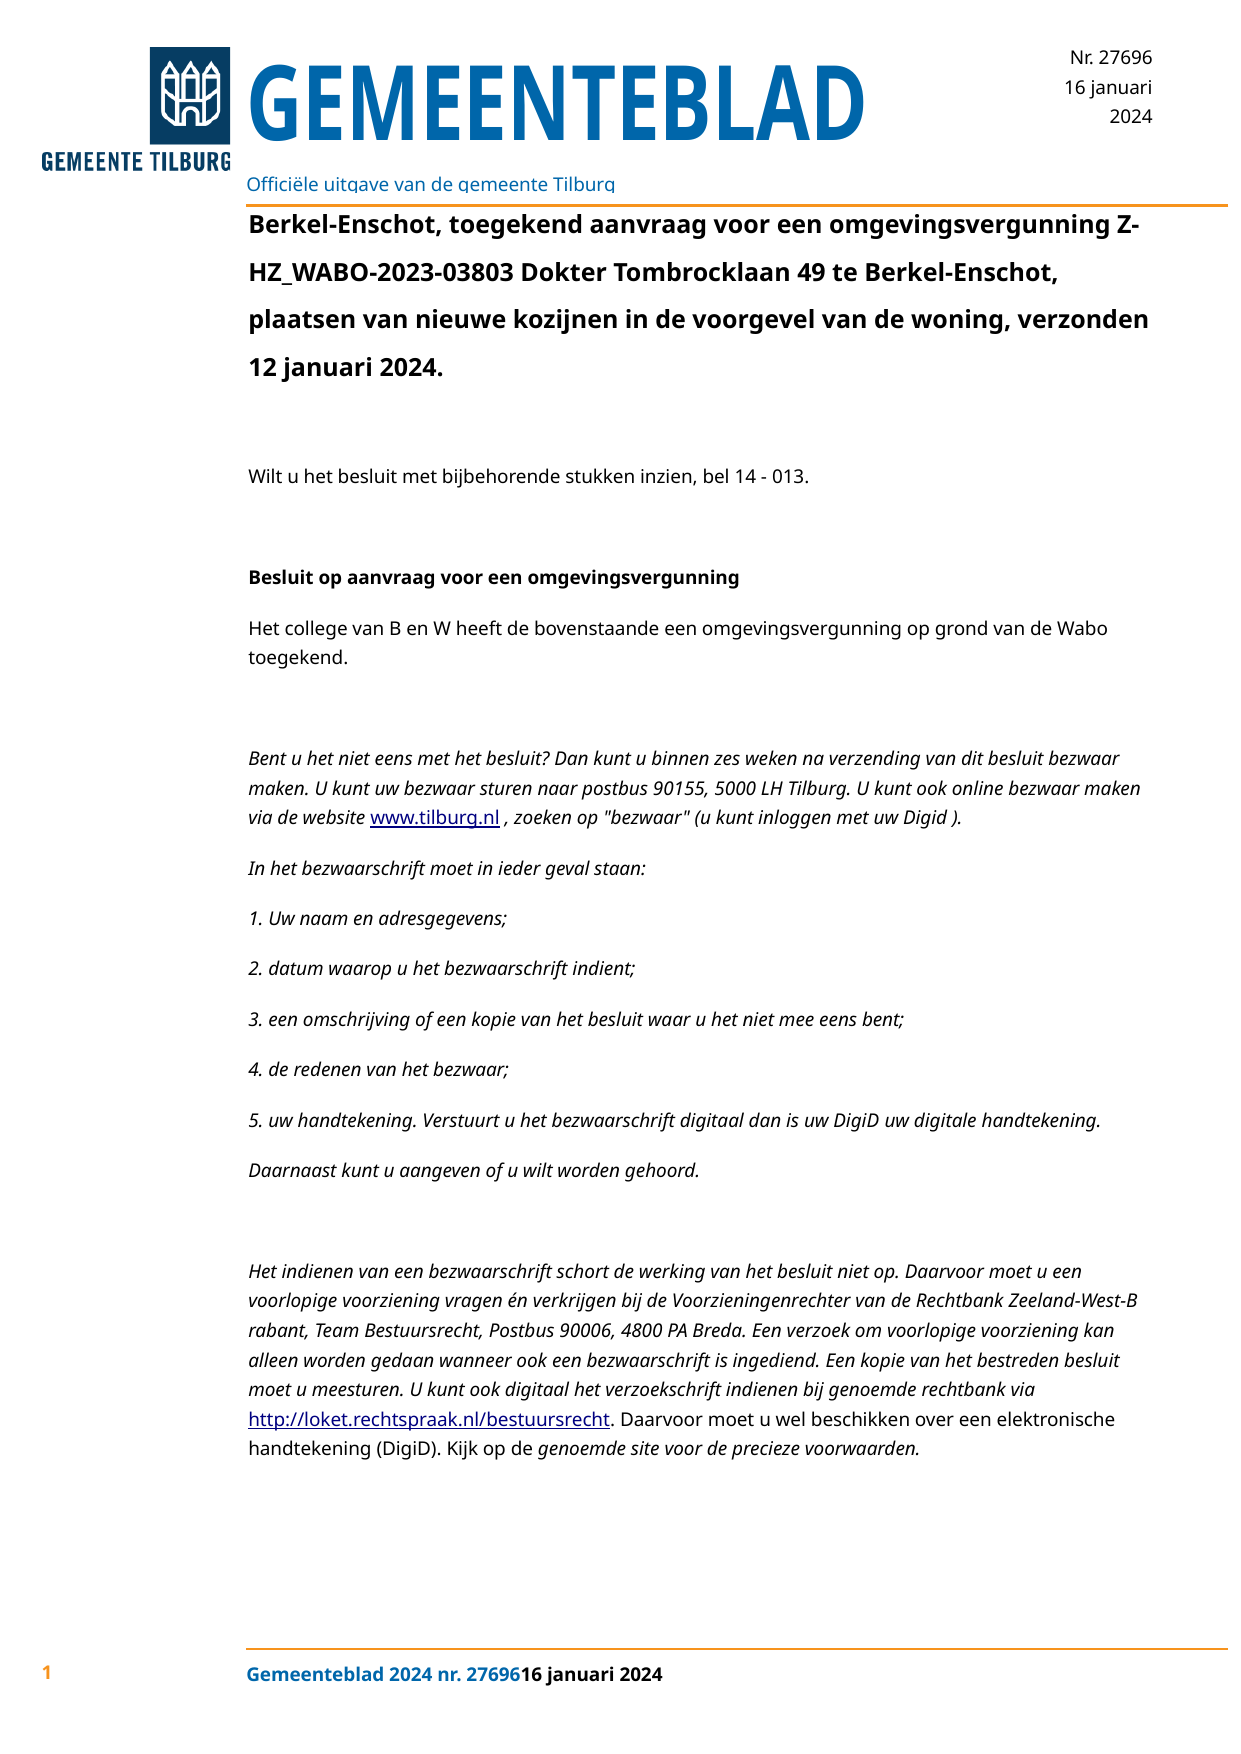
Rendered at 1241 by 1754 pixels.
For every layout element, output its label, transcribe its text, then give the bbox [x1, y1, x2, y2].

text Bent u het niet eens met het besluit? Dan kunt u binnen zes weken na verzending van dit besluit bezwaar maken. U kunt uw bezwaar sturen naar postbus 90155, 5000 LH Tilburg. U kunt ook online bezwaar maken via de website www.tilburg.nl , zoeken op "bezwaar" (u kunt inloggen met uw Digid ). [248, 745, 1152, 830]
text Het college van B en W heeft de bovenstaande een omgevingsvergunning op grond van de Wabo toegekend. [248, 615, 1152, 670]
text 3. een omschrijving of een kopie van het besluit waar u het niet mee eens bent; [248, 1006, 1152, 1032]
text 4. de redenen van het bezwaar; [248, 1056, 1152, 1082]
text Wilt u het besluit met bijbehorende stukken inzien, bel 14 - 013. [248, 463, 1152, 489]
text Besluit op aanvraag voor een omgevingsvergunning [248, 564, 1152, 590]
text Berkel-Enschot, toegekend aanvraag voor een omgevingsvergunning Z-HZ_WABO-2023-03803 Dokter Tombrocklaan 49 te Berkel-Enschot, plaatsen van nieuwe kozijnen in de voorgevel van de woning, verzonden 12 januari 2024. [248, 207, 1152, 384]
text 1. Uw naam en adresgegevens; [248, 905, 1152, 931]
text In het bezwaarschrift moet in ieder geval staan: [248, 855, 1152, 881]
text Daarnaast kunt u aangeven of u wilt worden gehoord. [248, 1157, 1152, 1183]
picture [41, 47, 231, 172]
text 2. datum waarop u het bezwaarschrift indient; [248, 956, 1152, 981]
text 5. uw handtekening. Verstuurt u het bezwaarschrift digitaal dan is uw DigiD uw digitale handtekening. [248, 1107, 1152, 1133]
text Het indienen van een bezwaarschrift schort de werking van het besluit niet op. Daarvoor moet u een voorlopige voorziening vragen én verkrijgen bij de Voorzieningenrechter van de Rechtbank Zeeland-West-B rabant, Team Bestuursrecht, Postbus 90006, 4800 PA Breda. Een verzoek om voorlopige voorziening kan alleen worden gedaan wanneer ook een bezwaarschrift is ingediend. Een kopie van het bestreden besluit moet u meesturen. U kunt ook digitaal het verzoekschrift indienen bij genoemde rechtbank via http://loket.rechtspraak.nl/bestuursrecht. Daarvoor moet u wel beschikken over een elektronische handtekening (DigiD). Kijk op de genoemde site voor de precieze voorwaarden. [248, 1258, 1152, 1461]
